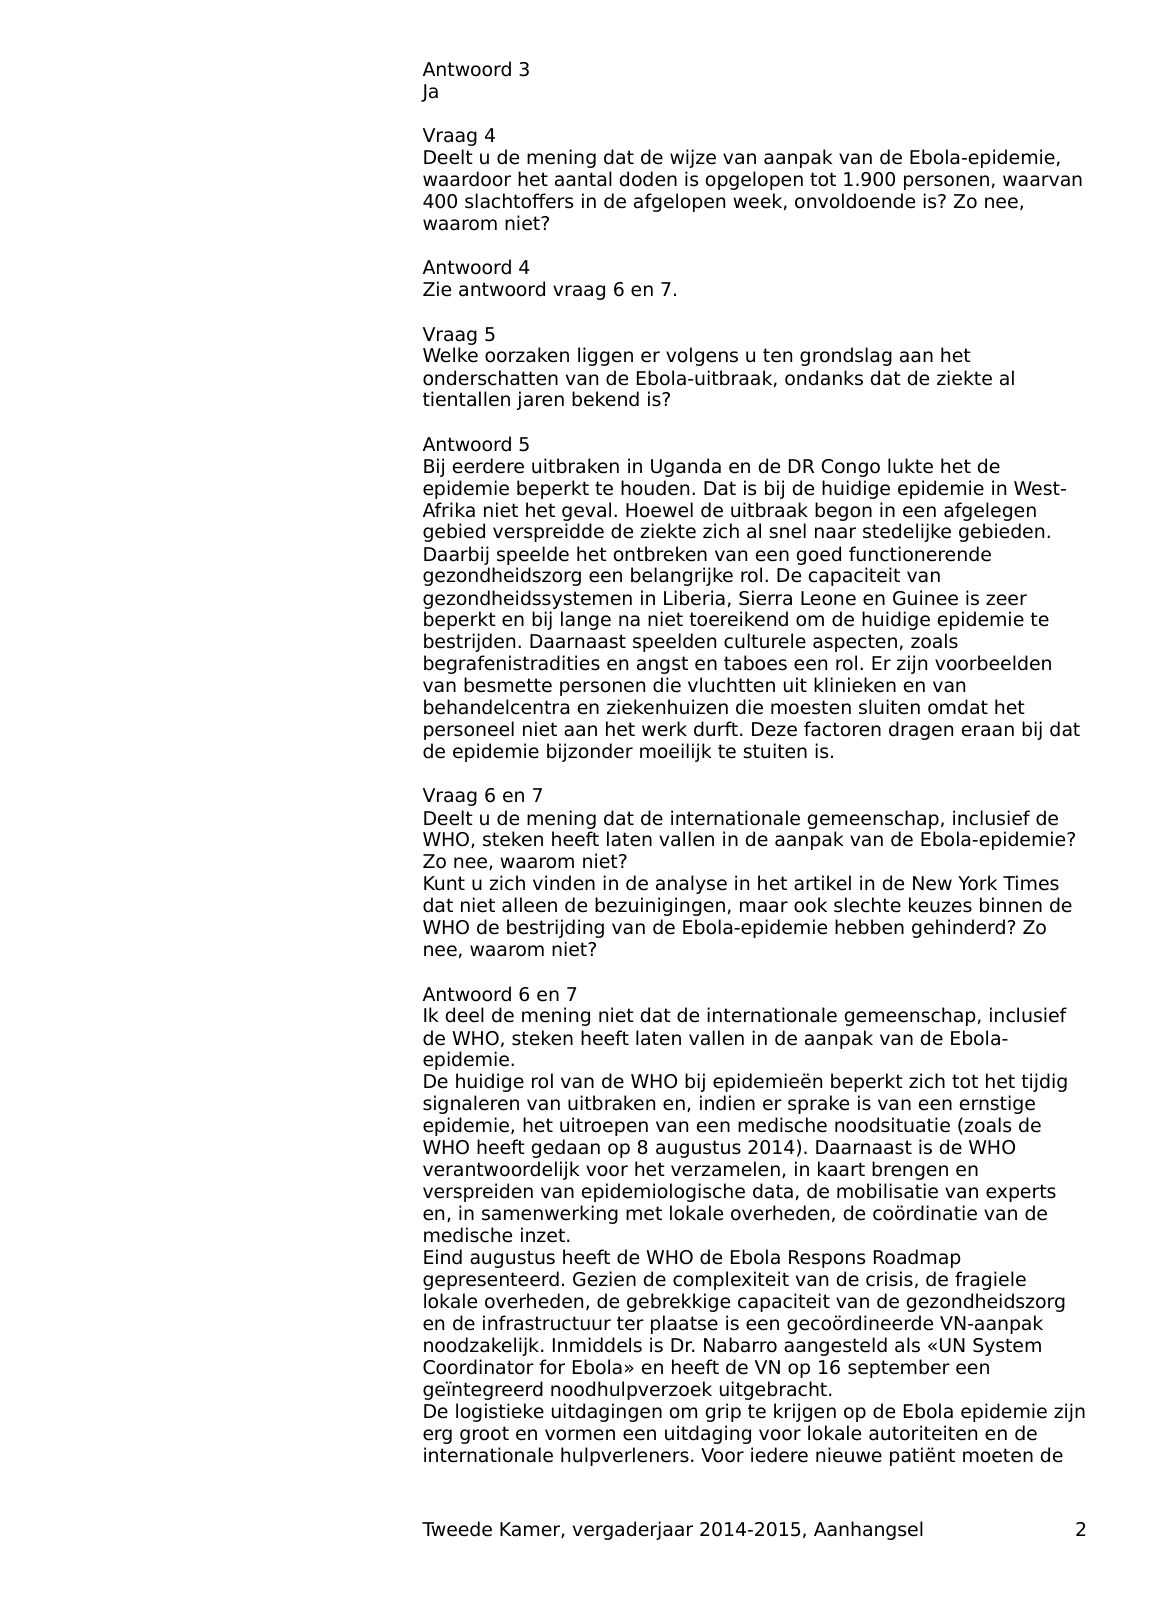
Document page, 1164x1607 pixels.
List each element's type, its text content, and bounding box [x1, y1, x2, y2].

text Antwoord 4 [422, 257, 1087, 279]
text Bij eerdere uitbraken in Uganda en de DR Congo lukte het de epidemie beperkt te houden. Dat is bij de huidige epidemie in West-Afrika niet het geval. Hoewel de uitbraak begon in een afgelegen gebied verspreidde de ziekte zich al snel naar stedelijke gebieden. Daarbij speelde het ontbreken van een goed functionerende gezondheidszorg een belangrijke rol. De capaciteit van gezondheidssystemen in Liberia, Sierra Leone en Guinee is zeer beperkt en bij lange na niet toereikend om de huidige epidemie te bestrijden. Daarnaast speelden culturele aspecten, zoals begrafenistradities en angst en taboes een rol. Er zijn voorbeelden van besmette personen die vluchtten uit klinieken en van behandelcentra en ziekenhuizen die moesten sluiten omdat het personeel niet aan het werk durft. Deze factoren dragen eraan bij dat de epidemie bijzonder moeilijk te stuiten is. [422, 456, 1087, 763]
text Antwoord 5 [422, 433, 1087, 456]
text De logistieke uitdagingen om grip te krijgen op de Ebola epidemie zijn erg groot en vormen een uitdaging voor lokale autoriteiten en de internationale hulpverleners. Voor iedere nieuwe patiënt moeten de [422, 1401, 1087, 1467]
text Antwoord 3 [422, 59, 1087, 81]
text Deelt u de mening dat de wijze van aanpak van de Ebola-epidemie, waardoor het aantal doden is opgelopen tot 1.900 personen, waarvan 400 slachtoffers in de afgelopen week, onvoldoende is? Zo nee, waarom niet? [422, 147, 1087, 235]
text Vraag 4 [422, 125, 1087, 147]
text Kunt u zich vinden in de analyse in het artikel in de New York Times dat niet alleen de bezuinigingen, maar ook slechte keuzes binnen de WHO de bestrijding van de Ebola-epidemie hebben gehinderd? Zo nee, waarom niet? [422, 873, 1087, 961]
text Eind augustus heeft de WHO de Ebola Respons Roadmap gepresenteerd. Gezien de complexiteit van de crisis, de fragiele lokale overheden, de gebrekkige capaciteit van de gezondheidszorg en de infrastructuur ter plaatse is een gecoördineerde VN-aanpak noodzakelijk. Inmiddels is Dr. Nabarro aangesteld als «UN System Coordinator for Ebola» en heeft de VN op 16 september een geïntegreerd noodhulpverzoek uitgebracht. [422, 1247, 1087, 1401]
text Ja [422, 81, 1087, 103]
text Welke oorzaken liggen er volgens u ten grondslag aan het onderschatten van de Ebola-uitbraak, ondanks dat de ziekte al tientallen jaren bekend is? [422, 345, 1087, 411]
text Vraag 5 [422, 323, 1087, 345]
text Vraag 6 en 7 [422, 785, 1087, 807]
text Zie antwoord vraag 6 en 7. [422, 279, 1087, 301]
text Deelt u de mening dat de internationale gemeenschap, inclusief de WHO, steken heeft laten vallen in de aanpak van de Ebola-epidemie? Zo nee, waarom niet? [422, 807, 1087, 873]
text Antwoord 6 en 7 [422, 983, 1087, 1005]
text Ik deel de mening niet dat de internationale gemeenschap, inclusief de WHO, steken heeft laten vallen in de aanpak van de Ebola-epidemie. [422, 1005, 1087, 1071]
text De huidige rol van de WHO bij epidemieën beperkt zich tot het tijdig signaleren van uitbraken en, indien er sprake is van een ernstige epidemie, het uitroepen van een medische noodsituatie (zoals de WHO heeft gedaan op 8 augustus 2014). Daarnaast is de WHO verantwoordelijk voor het verzamelen, in kaart brengen en verspreiden van epidemiologische data, de mobilisatie van experts en, in samenwerking met lokale overheden, de coördinatie van de medische inzet. [422, 1071, 1087, 1247]
